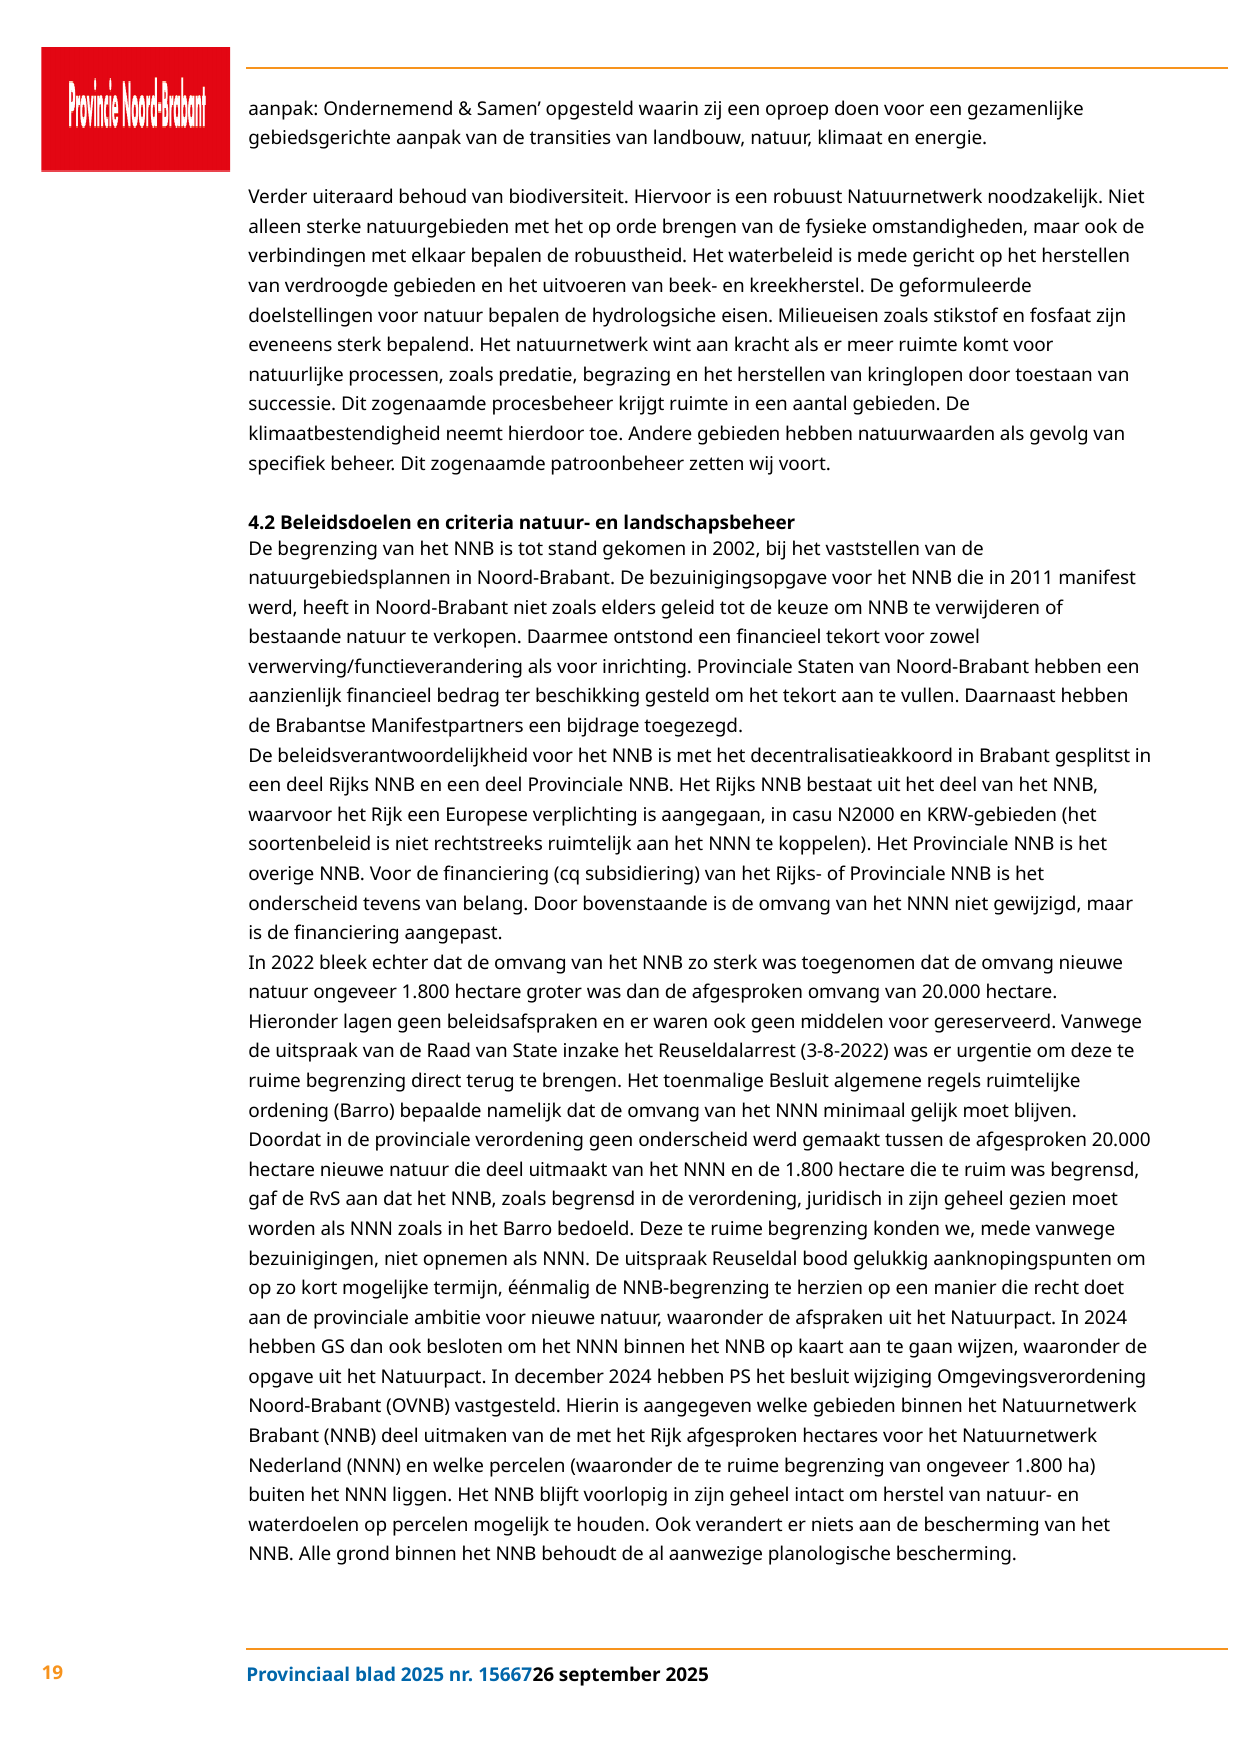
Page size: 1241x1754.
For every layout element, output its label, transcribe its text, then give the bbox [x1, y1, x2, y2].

text 4.2 Beleidsdoelen en criteria natuur- en landschapsbeheer [248, 509, 1152, 535]
text In 2022 bleek echter dat de omvang van het NNB zo sterk was toegenomen dat de omvang nieuwe natuur ongeveer 1.800 hectare groter was dan de afgesproken omvang van 20.000 hectare. Hieronder lagen geen beleidsafspraken en er waren ook geen middelen voor gereserveerd. Vanwege de uitspraak van de Raad van State inzake het Reuseldalarrest (3-8-2022) was er urgentie om deze te ruime begrenzing direct terug te brengen. Het toenmalige Besluit algemene regels ruimtelijke ordening (Barro) bepaalde namelijk dat de omvang van het NNN minimaal gelijk moet blijven. Doordat in de provinciale verordening geen onderscheid werd gemaakt tussen de afgesproken 20.000 hectare nieuwe natuur die deel uitmaakt van het NNN en de 1.800 hectare die te ruim was begrensd, gaf de RvS aan dat het NNB, zoals begrensd in de verordening, juridisch in zijn geheel gezien moet worden als NNN zoals in het Barro bedoeld. Deze te ruime begrenzing konden we, mede vanwege bezuinigingen, niet opnemen als NNN. De uitspraak Reuseldal bood gelukkig aanknopingspunten om op zo kort mogelijke termijn, éénmalig de NNB-begrenzing te herzien op een manier die recht doet aan de provinciale ambitie voor nieuwe natuur, waaronder de afspraken uit het Natuurpact. In 2024 hebben GS dan ook besloten om het NNN binnen het NNB op kaart aan te gaan wijzen, waaronder de opgave uit het Natuurpact. In december 2024 hebben PS het besluit wijziging Omgevingsverordening Noord-Brabant (OVNB) vastgesteld. Hierin is aangegeven welke gebieden binnen het Natuurnetwerk Brabant (NNB) deel uitmaken van de met het Rijk afgesproken hectares voor het Natuurnetwerk Nederland (NNN) en welke percelen (waaronder de te ruime begrenzing van ongeveer 1.800 ha) buiten het NNN liggen. Het NNB blijft voorlopig in zijn geheel intact om herstel van natuur- en waterdoelen op percelen mogelijk te houden. Ook verandert er niets aan de bescherming van het NNB. Alle grond binnen het NNB behoudt de al aanwezige planologische bescherming. [248, 949, 1152, 1566]
picture [41, 47, 231, 172]
text Verder uiteraard behoud van biodiversiteit. Hiervoor is een robuust Natuurnetwerk noodzakelijk. Niet alleen sterke natuurgebieden met het op orde brengen van de fysieke omstandigheden, maar ook de verbindingen met elkaar bepalen de robuustheid. Het waterbeleid is mede gericht op het herstellen van verdroogde gebieden en het uitvoeren van beek- en kreekherstel. De geformuleerde doelstellingen voor natuur bepalen de hydrologsiche eisen. Milieueisen zoals stikstof en fosfaat zijn eveneens sterk bepalend. Het natuurnetwerk wint aan kracht als er meer ruimte komt voor natuurlijke processen, zoals predatie, begrazing en het herstellen van kringlopen door toestaan van successie. Dit zogenaamde procesbeheer krijgt ruimte in een aantal gebieden. De klimaatbestendigheid neemt hierdoor toe. Andere gebieden hebben natuurwaarden als gevolg van specifiek beheer. Dit zogenaamde patroonbeheer zetten wij voort. [248, 183, 1152, 476]
text De begrenzing van het NNB is tot stand gekomen in 2002, bij het vaststellen van de natuurgebiedsplannen in Noord-Brabant. De bezuinigingsopgave voor het NNB die in 2011 manifest werd, heeft in Noord-Brabant niet zoals elders geleid tot de keuze om NNB te verwijderen of bestaande natuur te verkopen. Daarmee ontstond een financieel tekort voor zowel verwerving/functieverandering als voor inrichting. Provinciale Staten van Noord-Brabant hebben een aanzienlijk financieel bedrag ter beschikking gesteld om het tekort aan te vullen. Daarnaast hebben de Brabantse Manifestpartners een bijdrage toegezegd. [248, 535, 1152, 738]
text aanpak: Ondernemend & Samen’ opgesteld waarin zij een oproep doen voor een gezamenlijke gebiedsgerichte aanpak van de transities van landbouw, natuur, klimaat en energie. [248, 95, 1152, 150]
text De beleidsverantwoordelijkheid voor het NNB is met het decentralisatieakkoord in Brabant gesplitst in een deel Rijks NNB en een deel Provinciale NNB. Het Rijks NNB bestaat uit het deel van het NNB, waarvoor het Rijk een Europese verplichting is aangegaan, in casu N2000 en KRW-gebieden (het soortenbeleid is niet rechtstreeks ruimtelijk aan het NNN te koppelen). Het Provinciale NNB is het overige NNB. Voor de financiering (cq subsidiering) van het Rijks- of Provinciale NNB is het onderscheid tevens van belang. Door bovenstaande is de omvang van het NNN niet gewijzigd, maar is de financiering aangepast. [248, 742, 1152, 945]
